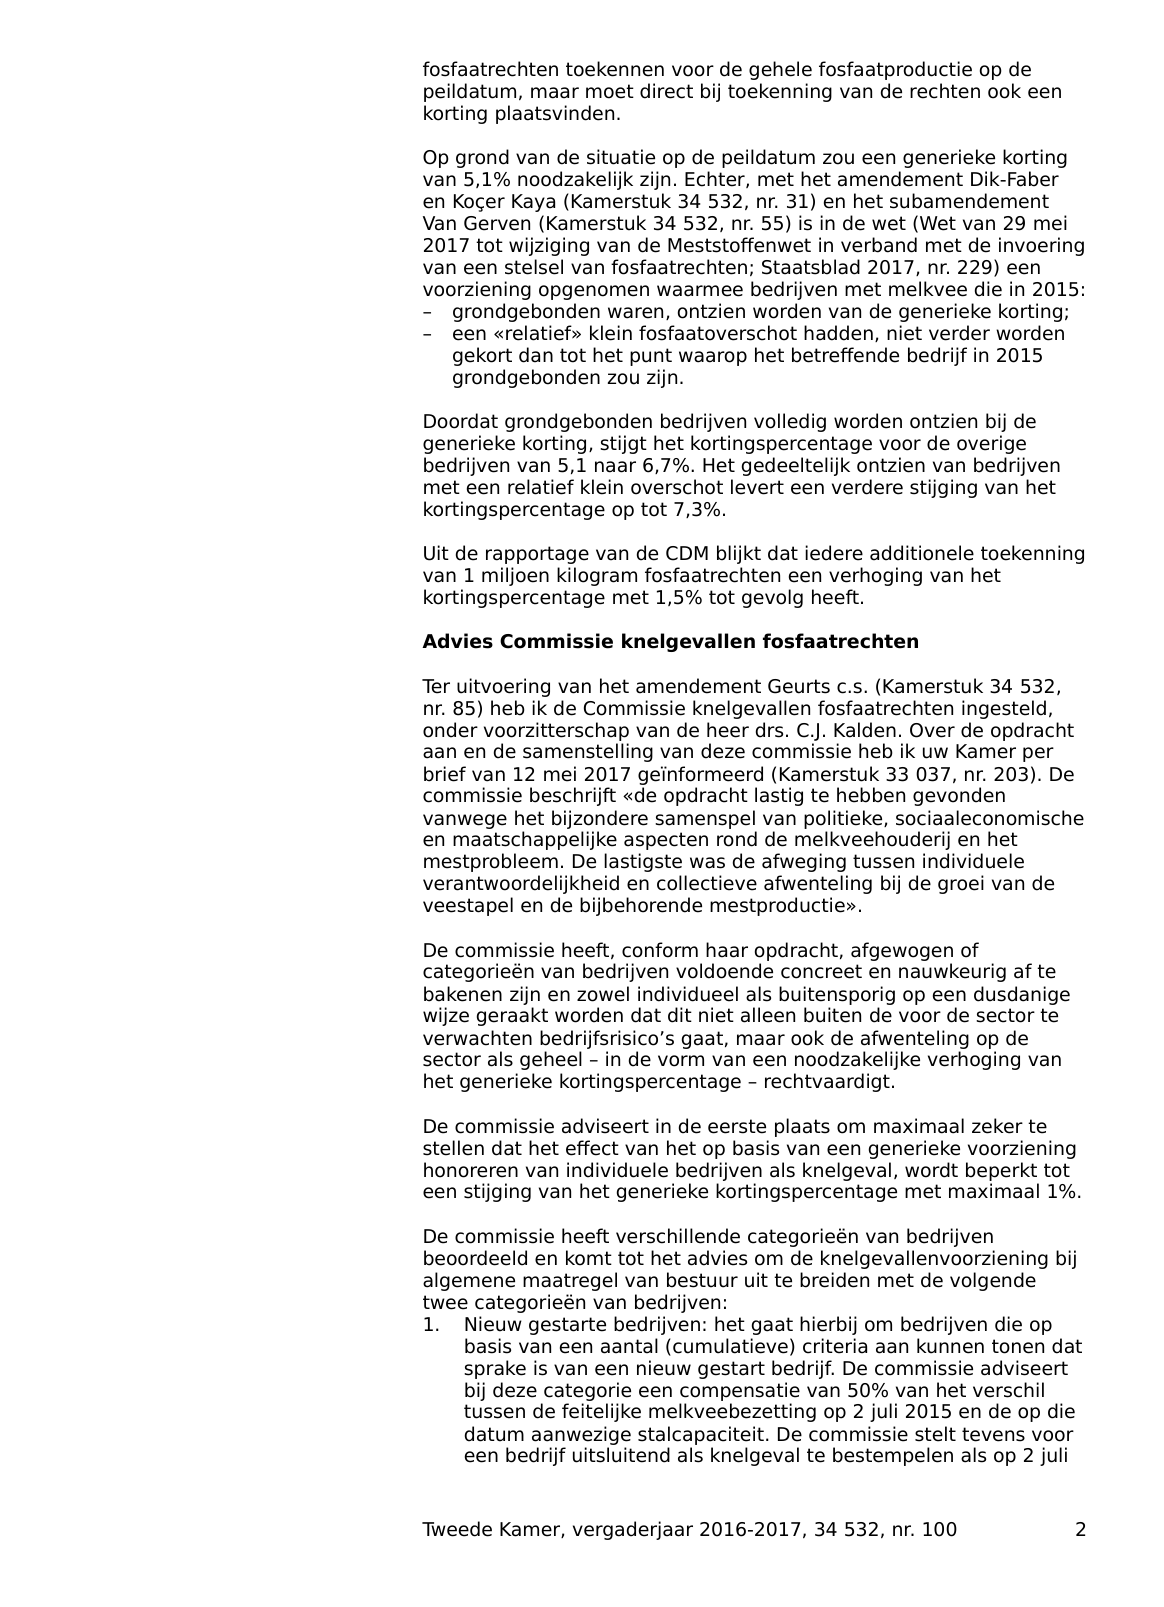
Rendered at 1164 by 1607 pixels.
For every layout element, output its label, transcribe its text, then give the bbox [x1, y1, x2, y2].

text Doordat grondgebonden bedrijven volledig worden ontzien bij de generieke korting, stijgt het kortingspercentage voor de overige bedrijven van 5,1 naar 6,7%. Het gedeeltelijk ontzien van bedrijven met een relatief klein overschot levert een verdere stijging van het kortingspercentage op tot 7,3%. [422, 411, 1087, 521]
text – een «relatief» klein fosfaatoverschot hadden, niet verder worden gekort dan tot het punt waarop het betreffende bedrijf in 2015 grondgebonden zou zijn. [422, 323, 1087, 389]
subtitle Advies Commissie knelgevallen fosfaatrechten [422, 631, 1087, 653]
text De commissie adviseert in de eerste plaats om maximaal zeker te stellen dat het effect van het op basis van een generieke voorziening honoreren van individuele bedrijven als knelgeval, wordt beperkt tot een stijging van het generieke kortingspercentage met maximaal 1%. [422, 1116, 1087, 1203]
text De commissie heeft, conform haar opdracht, afgewogen of categorieën van bedrijven voldoende concreet en nauwkeurig af te bakenen zijn en zowel individueel als buitensporig op een dusdanige wijze geraakt worden dat dit niet alleen buiten de voor de sector te verwachten bedrijfsrisico’s gaat, maar ook de afwenteling op de sector als geheel – in de vorm van een noodzakelijke verhoging van het generieke kortingspercentage – rechtvaardigt. [422, 939, 1087, 1093]
text fosfaatrechten toekennen voor de gehele fosfaatproductie op de peildatum, maar moet direct bij toekenning van de rechten ook een korting plaatsvinden. [422, 59, 1087, 125]
text Uit de rapportage van de CDM blijkt dat iedere additionele toekenning van 1 miljoen kilogram fosfaatrechten een verhoging van het kortingspercentage met 1,5% tot gevolg heeft. [422, 543, 1087, 609]
text Ter uitvoering van het amendement Geurts c.s. (Kamerstuk 34 532, nr. 85) heb ik de Commissie knelgevallen fosfaatrechten ingesteld, onder voorzitterschap van de heer drs. C.J. Kalden. Over de opdracht aan en de samenstelling van deze commissie heb ik uw Kamer per brief van 12 mei 2017 geïnformeerd (Kamerstuk 33 037, nr. 203). De commissie beschrijft «de opdracht lastig te hebben gevonden vanwege het bijzondere samenspel van politieke, sociaaleconomische en maatschappelijke aspecten rond de melkveehouderij en het mestprobleem. De lastigste was de afweging tussen individuele verantwoordelijkheid en collectieve afwenteling bij de groei van de veestapel en de bijbehorende mestproductie». [422, 676, 1087, 917]
text – grondgebonden waren, ontzien worden van de generieke korting; [422, 301, 1087, 323]
text De commissie heeft verschillende categorieën van bedrijven beoordeeld en komt tot het advies om de knelgevallenvoorziening bij algemene maatregel van bestuur uit te breiden met de volgende twee categorieën van bedrijven: [422, 1226, 1087, 1313]
text 1. Nieuw gestarte bedrijven: het gaat hierbij om bedrijven die op basis van een aantal (cumulatieve) criteria aan kunnen tonen dat sprake is van een nieuw gestart bedrijf. De commissie adviseert bij deze categorie een compensatie van 50% van het verschil tussen de feitelijke melkveebezetting op 2 juli 2015 en de op die datum aanwezige stalcapaciteit. De commissie stelt tevens voor een bedrijf uitsluitend als knelgeval te bestempelen als op 2 juli [422, 1313, 1087, 1467]
text Op grond van de situatie op de peildatum zou een generieke korting van 5,1% noodzakelijk zijn. Echter, met het amendement Dik-Faber en Koçer Kaya (Kamerstuk 34 532, nr. 31) en het subamendement Van Gerven (Kamerstuk 34 532, nr. 55) is in de wet (Wet van 29 mei 2017 tot wijziging van de Meststoffenwet in verband met de invoering van een stelsel van fosfaatrechten; Staatsblad 2017, nr. 229) een voorziening opgenomen waarmee bedrijven met melkvee die in 2015: [422, 147, 1087, 301]
